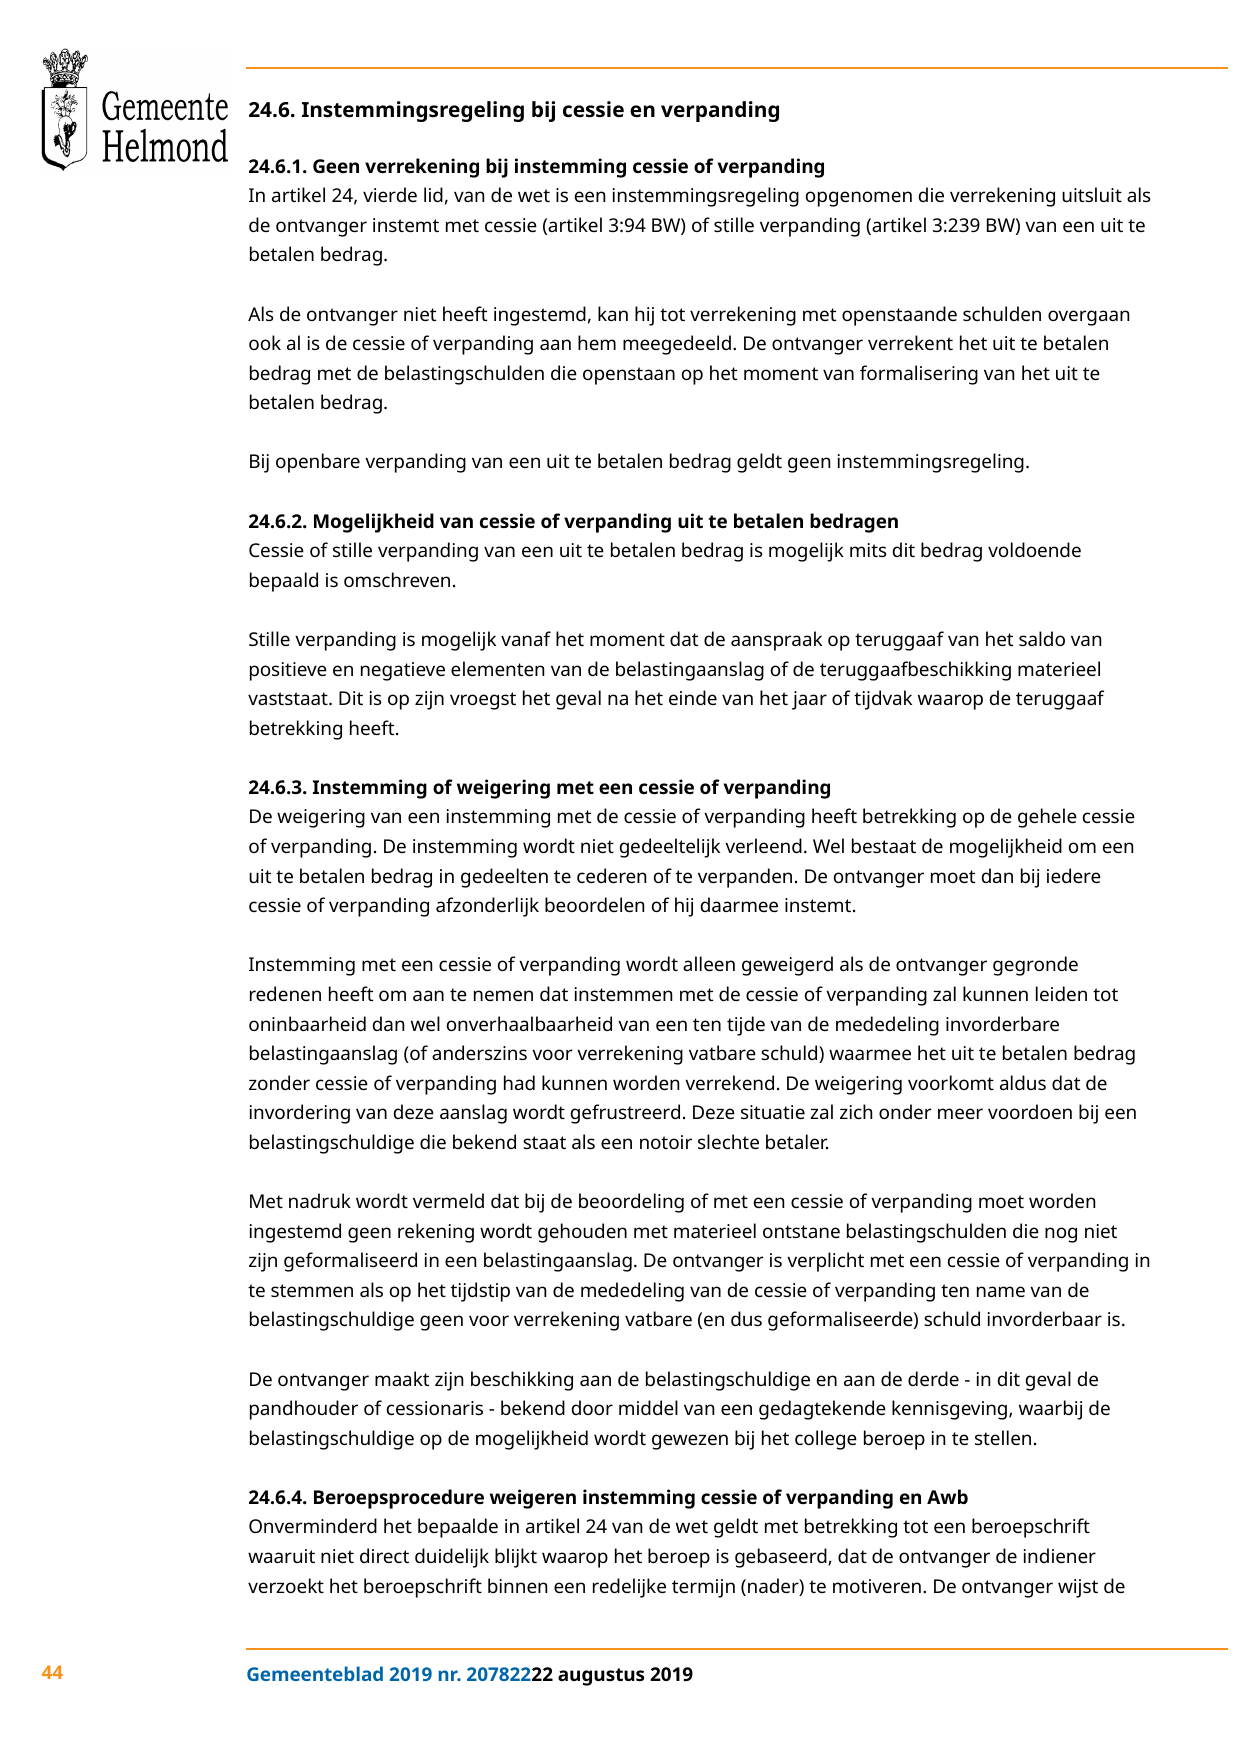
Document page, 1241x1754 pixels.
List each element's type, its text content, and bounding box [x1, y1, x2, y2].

text De weigering van een instemming met de cessie of verpanding heeft betrekking op de gehele cessie of verpanding. De instemming wordt niet gedeeltelijk verleend. Wel bestaat de mogelijkheid om een uit te betalen bedrag in gedeelten te cederen of te verpanden. De ontvanger moet dan bij iedere cessie of verpanding afzonderlijk beoordelen of hij daarmee instemt. [248, 804, 1152, 918]
picture [41, 47, 231, 172]
text Cessie of stille verpanding van een uit te betalen bedrag is mogelijk mits dit bedrag voldoende bepaald is omschreven. [248, 537, 1152, 593]
text 24.6.2. Mogelijkheid van cessie of verpanding uit te betalen bedragen [248, 508, 1152, 533]
text Instemming met een cessie of verpanding wordt alleen geweigerd als de ontvanger gegronde redenen heeft om aan te nemen dat instemmen met de cessie of verpanding zal kunnen leiden tot oninbaarheid dan wel onverhaalbaarheid van een ten tijde van de mededeling invorderbare belastingaanslag (of anderszins voor verrekening vatbare schuld) waarmee het uit te betalen bedrag zonder cessie of verpanding had kunnen worden verrekend. De weigering voorkomt aldus dat de invordering van deze aanslag wordt gefrustreerd. Deze situatie zal zich onder meer voordoen bij een belastingschuldige die bekend staat als een notoir slechte betaler. [248, 952, 1152, 1155]
text 24.6.4. Beroepsprocedure weigeren instemming cessie of verpanding en Awb [248, 1484, 1152, 1510]
text De ontvanger maakt zijn beschikking aan de belastingschuldige en aan de derde - in dit geval de pandhouder of cessionaris - bekend door middel van een gedagtekende kennisgeving, waarbij de belastingschuldige op de mogelijkheid wordt gewezen bij het college beroep in te stellen. [248, 1366, 1152, 1451]
text Als de ontvanger niet heeft ingestemd, kan hij tot verrekening met openstaande schulden overgaan ook al is de cessie of verpanding aan hem meegedeeld. De ontvanger verrekent het uit te betalen bedrag met de belastingschulden die openstaan op het moment van formalisering van het uit te betalen bedrag. [248, 301, 1152, 415]
text 24.6.3. Instemming of weigering met een cessie of verpanding [248, 774, 1152, 800]
text Onverminderd het bepaalde in artikel 24 van de wet geldt met betrekking tot een beroepschrift waaruit niet direct duidelijk blijkt waarop het beroep is gebaseerd, dat de ontvanger de indiener verzoekt het beroepschrift binnen een redelijke termijn (nader) te motiveren. De ontvanger wijst de [248, 1514, 1152, 1598]
text Met nadruk wordt vermeld dat bij de beoordeling of met een cessie of verpanding moet worden ingestemd geen rekening wordt gehouden met materieel ontstane belastingschulden die nog niet zijn geformaliseerd in een belastingaanslag. De ontvanger is verplicht met een cessie of verpanding in te stemmen als op het tijdstip van de mededeling van de cessie of verpanding ten name van de belastingschuldige geen voor verrekening vatbare (en dus geformaliseerde) schuld invorderbaar is. [248, 1188, 1152, 1332]
text Stille verpanding is mogelijk vanaf het moment dat de aanspraak op teruggaaf van het saldo van positieve en negatieve elementen van de belastingaanslag of de teruggaafbeschikking materieel vaststaat. Dit is op zijn vroegst het geval na het einde van het jaar of tijdvak waarop de teruggaaf betrekking heeft. [248, 626, 1152, 741]
text 24.6. Instemmingsregeling bij cessie en verpanding [248, 95, 1152, 123]
text 24.6.1. Geen verrekening bij instemming cessie of verpanding [248, 153, 1152, 178]
text In artikel 24, vierde lid, van de wet is een instemmingsregeling opgenomen die verrekening uitsluit als de ontvanger instemt met cessie (artikel 3:94 BW) of stille verpanding (artikel 3:239 BW) van een uit te betalen bedrag. [248, 182, 1152, 267]
text Bij openbare verpanding van een uit te betalen bedrag geldt geen instemmingsregeling. [248, 449, 1152, 474]
